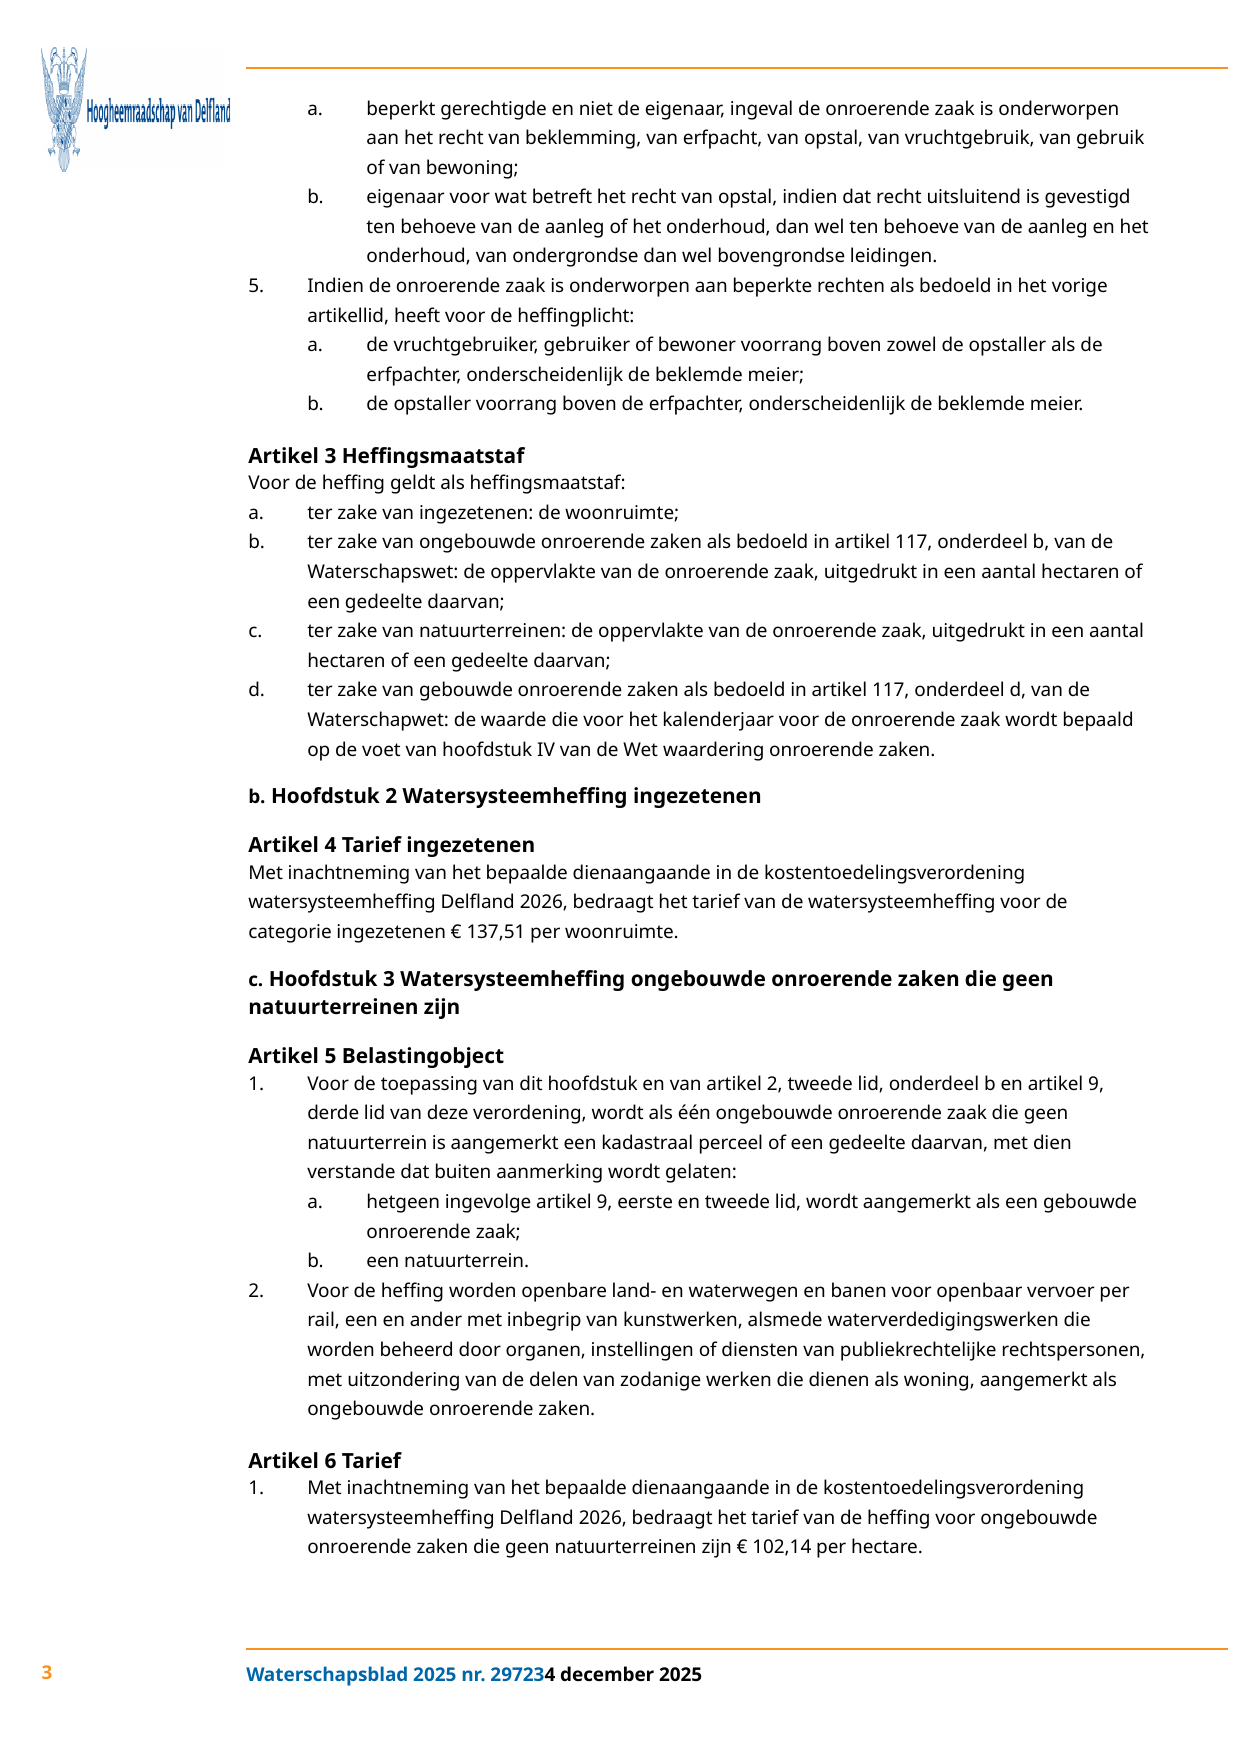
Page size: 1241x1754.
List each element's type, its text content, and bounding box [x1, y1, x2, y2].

list ter zake van ongebouwde onroerende zaken als bedoeld in artikel 117, onderdeel b, van de Waterschapswet: de oppervlakte van de onroerende zaak, uitgedrukt in een aantal hectaren of een gedeelte daarvan; [248, 529, 1152, 613]
list ter zake van gebouwde onroerende zaken als bedoeld in artikel 117, onderdeel d, van de Waterschapwet: de waarde die voor het kalenderjaar voor de onroerende zaak wordt bepaald op de voet van hoofdstuk IV van de Wet waardering onroerende zaken. [248, 677, 1152, 761]
text Artikel 6 Tarief [248, 1446, 1152, 1474]
list ter zake van ingezetenen: de woonruimte; [248, 499, 1152, 525]
list Met inachtneming van het bepaalde dienaangaande in de kostentoedelingsverordening watersysteemheffing Delfland 2026, bedraagt het tarief van de heffing voor ongebouwde onroerende zaken die geen natuurterreinen zijn € 102,14 per hectare. [248, 1474, 1152, 1559]
list eigenaar voor wat betreft het recht van opstal, indien dat recht uitsluitend is gevestigd ten behoeve van de aanleg of het onderhoud, dan wel ten behoeve van de aanleg en het onderhoud, van ondergrondse dan wel bovengrondse leidingen. [307, 183, 1152, 268]
list Voor de toepassing van dit hoofdstuk en van artikel 2, tweede lid, onderdeel b en artikel 9, derde lid van deze verordening, wordt als één ongebouwde onroerende zaak die geen natuurterrein is aangemerkt een kadastraal perceel of een gedeelte daarvan, met dien verstande dat buiten aanmerking wordt gelaten: [248, 1070, 1152, 1184]
text Voor de heffing geldt als heffingsmaatstaf: [248, 469, 1152, 495]
picture [41, 47, 231, 172]
text Artikel 4 Tarief ingezetenen [248, 831, 1152, 859]
text c. Hoofdstuk 3 Watersysteemheffing ongebouwde onroerende zaken die geen natuurterreinen zijn [248, 964, 1152, 1021]
list Indien de onroerende zaak is onderworpen aan beperkte rechten als bedoeld in het vorige artikellid, heeft voor de heffingplicht: [248, 272, 1152, 328]
list hetgeen ingevolge artikel 9, eerste en tweede lid, wordt aangemerkt als een gebouwde onroerende zaak; [307, 1188, 1152, 1244]
text Met inachtneming van het bepaalde dienaangaande in de kostentoedelingsverordening watersysteemheffing Delfland 2026, bedraagt het tarief van de watersysteemheffing voor de categorie ingezetenen € 137,51 per woonruimte. [248, 859, 1152, 944]
text b. Hoofdstuk 2 Watersysteemheffing ingezetenen [248, 781, 1152, 810]
list beperkt gerechtigde en niet de eigenaar, ingeval de onroerende zaak is onderworpen aan het recht van beklemming, van erfpacht, van opstal, van vruchtgebruik, van gebruik of van bewoning; [307, 95, 1152, 180]
text Artikel 5 Belastingobject [248, 1042, 1152, 1070]
list Voor de heffing worden openbare land- en waterwegen en banen voor openbaar vervoer per rail, een en ander met inbegrip van kunstwerken, alsmede waterverdedigingswerken die worden beheerd door organen, instellingen of diensten van publiekrechtelijke rechtspersonen, met uitzondering van de delen van zodanige werken die dienen als woning, aangemerkt als ongebouwde onroerende zaken. [248, 1277, 1152, 1421]
list de vruchtgebruiker, gebruiker of bewoner voorrang boven zowel de opstaller als de erfpachter, onderscheidenlijk de beklemde meier; [307, 331, 1152, 387]
text Artikel 3 Heffingsmaatstaf [248, 441, 1152, 469]
list ter zake van natuurterreinen: de oppervlakte van de onroerende zaak, uitgedrukt in een aantal hectaren of een gedeelte daarvan; [248, 617, 1152, 673]
list de opstaller voorrang boven de erfpachter, onderscheidenlijk de beklemde meier. [307, 391, 1152, 416]
list een natuurterrein. [307, 1247, 1152, 1273]
